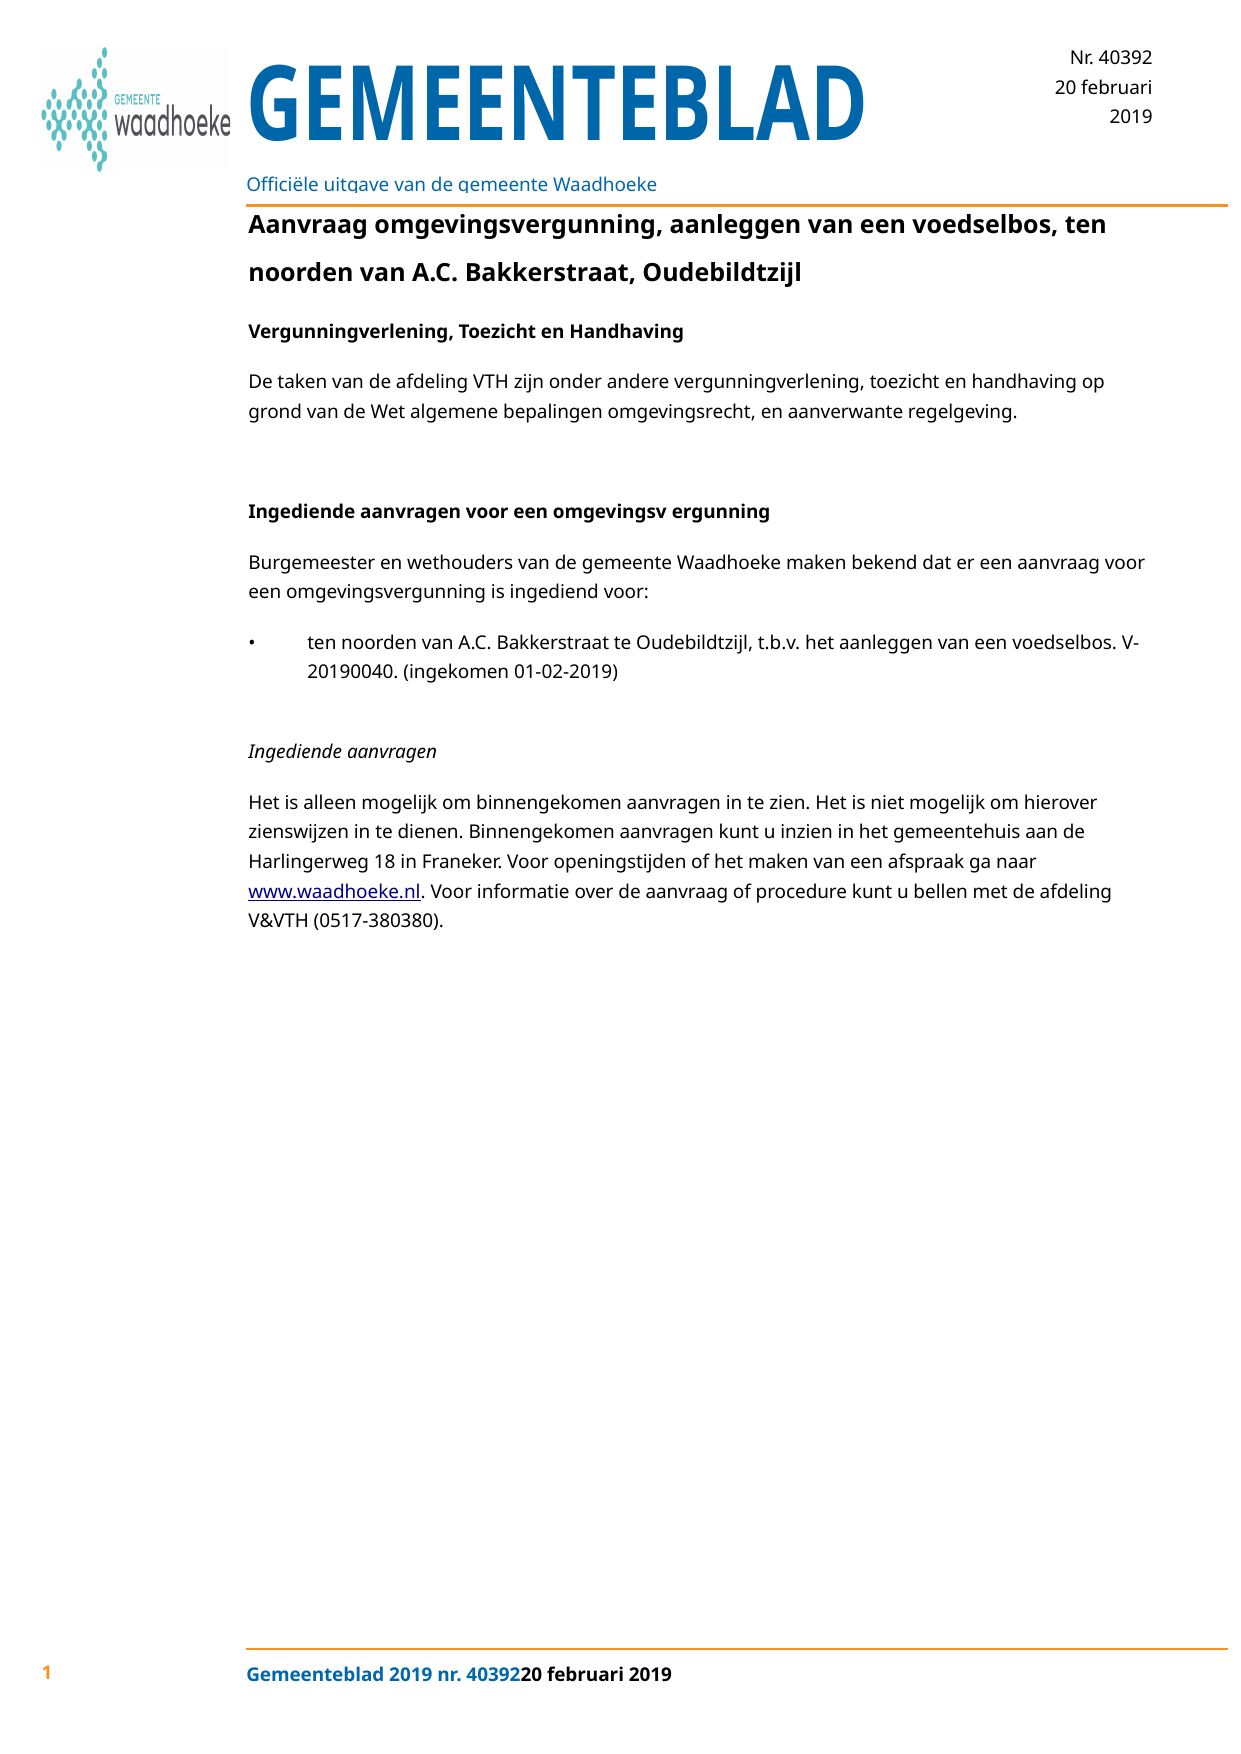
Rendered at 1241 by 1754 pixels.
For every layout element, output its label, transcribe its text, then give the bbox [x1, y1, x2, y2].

text Ingediende aanvragen [248, 739, 1152, 764]
text Aanvraag omgevingsvergunning, aanleggen van een voedselbos, ten noorden van A.C. Bakkerstraat, Oudebildtzijl [248, 207, 1152, 288]
text Vergunningverlening, Toezicht en Handhaving [248, 318, 1152, 344]
text De taken van de afdeling VTH zijn onder andere vergunningverlening, toezicht en handhaving op grond van de Wet algemene bepalingen omgevingsrecht, en aanverwante regelgeving. [248, 368, 1152, 424]
text Ingediende aanvragen voor een omgevingsv ergunning [248, 499, 1152, 524]
text Het is alleen mogelijk om binnengekomen aanvragen in te zien. Het is niet mogelijk om hierover zienswijzen in te dienen. Binnengekomen aanvragen kunt u inzien in het gemeentehuis aan de Harlingerweg 18 in Franeker. Voor openingstijden of het maken van een afspraak ga naar www.waadhoeke.nl. Voor informatie over de aanvraag of procedure kunt u bellen met de afdeling V&VTH (0517-380380). [248, 789, 1152, 933]
picture [41, 47, 231, 172]
list ten noorden van A.C. Bakkerstraat te Oudebildtzijl, t.b.v. het aanleggen van een voedselbos. V-20190040. (ingekomen 01-02-2019) [248, 629, 1152, 684]
text Burgemeester en wethouders van de gemeente Waadhoeke maken bekend dat er een aanvraag voor een omgevingsvergunning is ingediend voor: [248, 549, 1152, 604]
